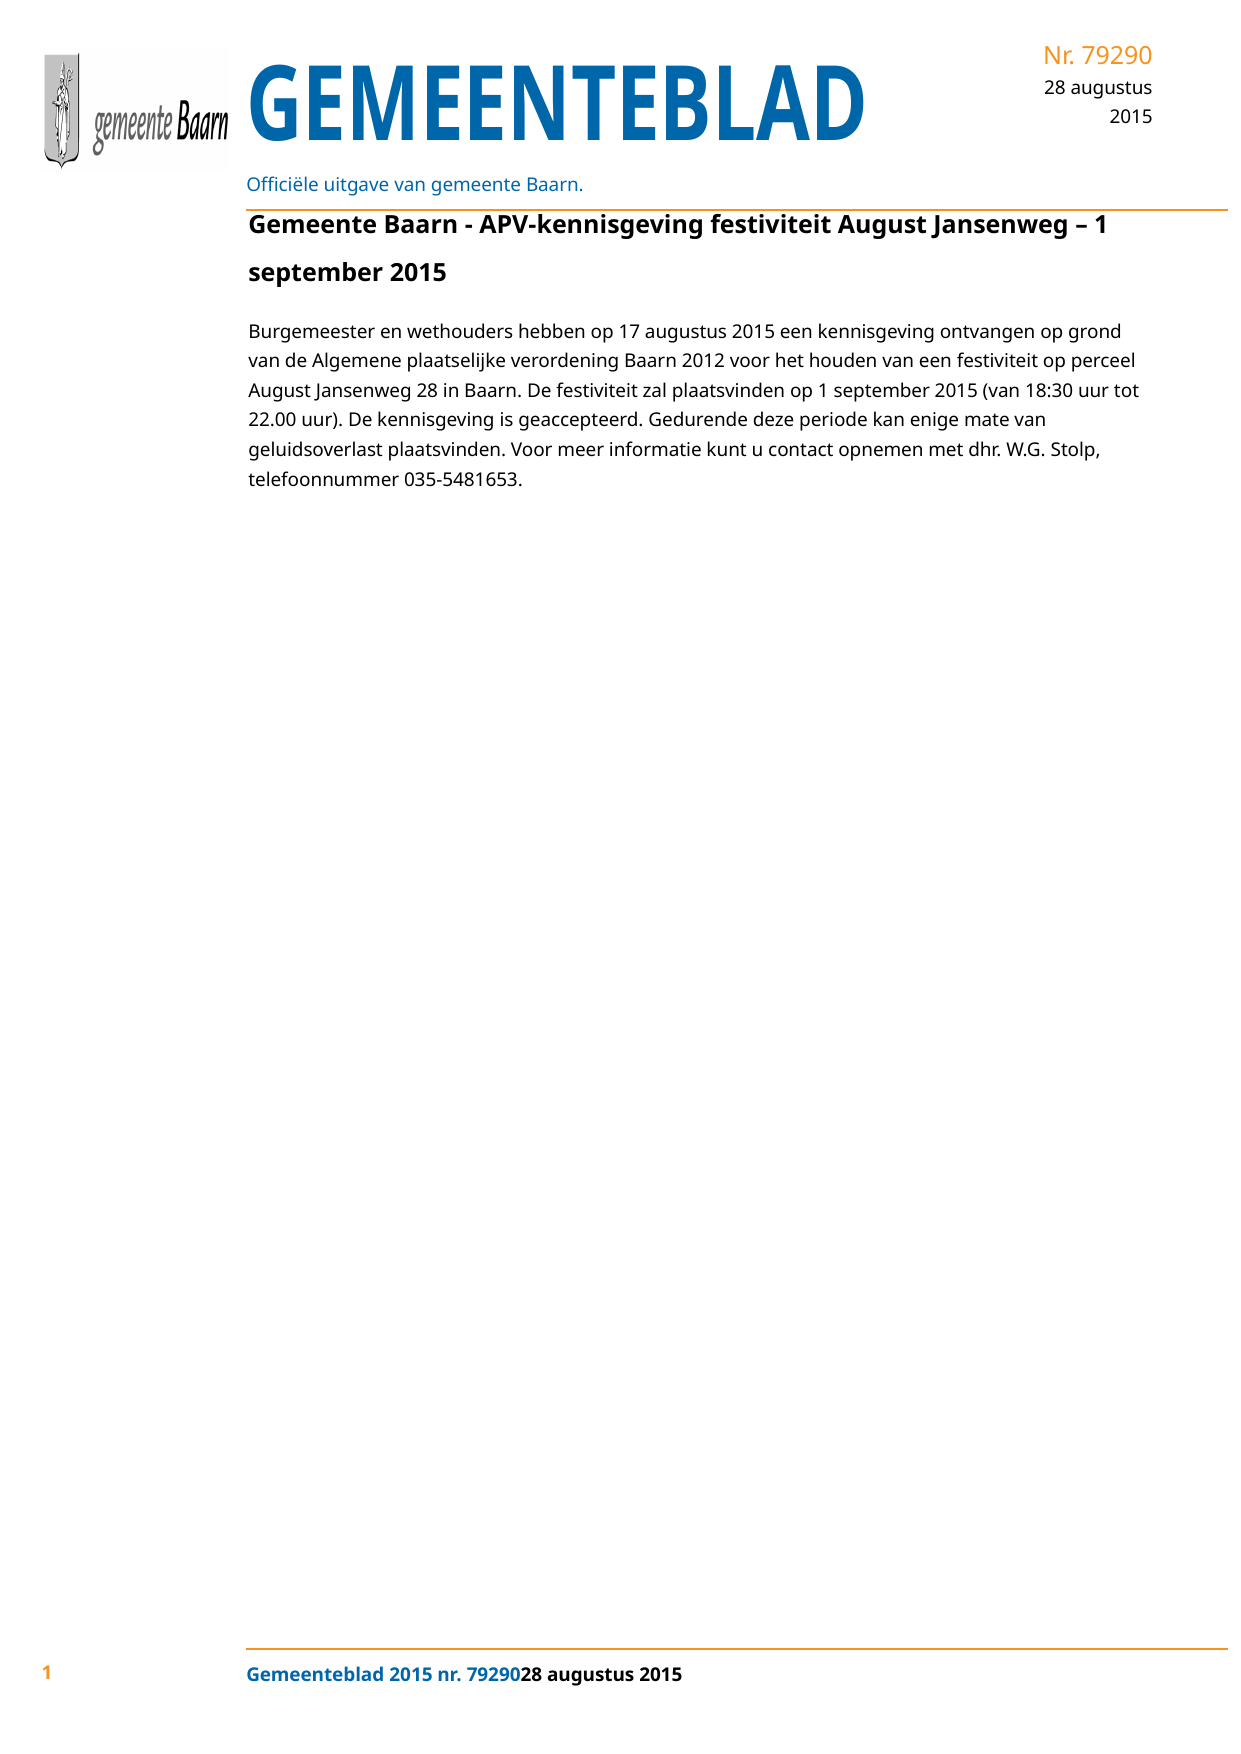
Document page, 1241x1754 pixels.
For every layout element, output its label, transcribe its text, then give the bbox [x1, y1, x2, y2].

picture [41, 47, 231, 172]
text Gemeente Baarn - APV-kennisgeving festiviteit August Jansenweg – 1 september 2015 [248, 211, 1152, 288]
text Burgemeester en wethouders hebben op 17 augustus 2015 een kennisgeving ontvangen op grond van de Algemene plaatselijke verordening Baarn 2012 voor het houden van een festiviteit op perceel August Jansenweg 28 in Baarn. De festiviteit zal plaatsvinden op 1 september 2015 (van 18:30 uur tot 22.00 uur). De kennisgeving is geaccepteerd. Gedurende deze periode kan enige mate van geluidsoverlast plaatsvinden. Voor meer informatie kunt u contact opnemen met dhr. W.G. Stolp, telefoonnummer 035-5481653. [248, 318, 1152, 492]
